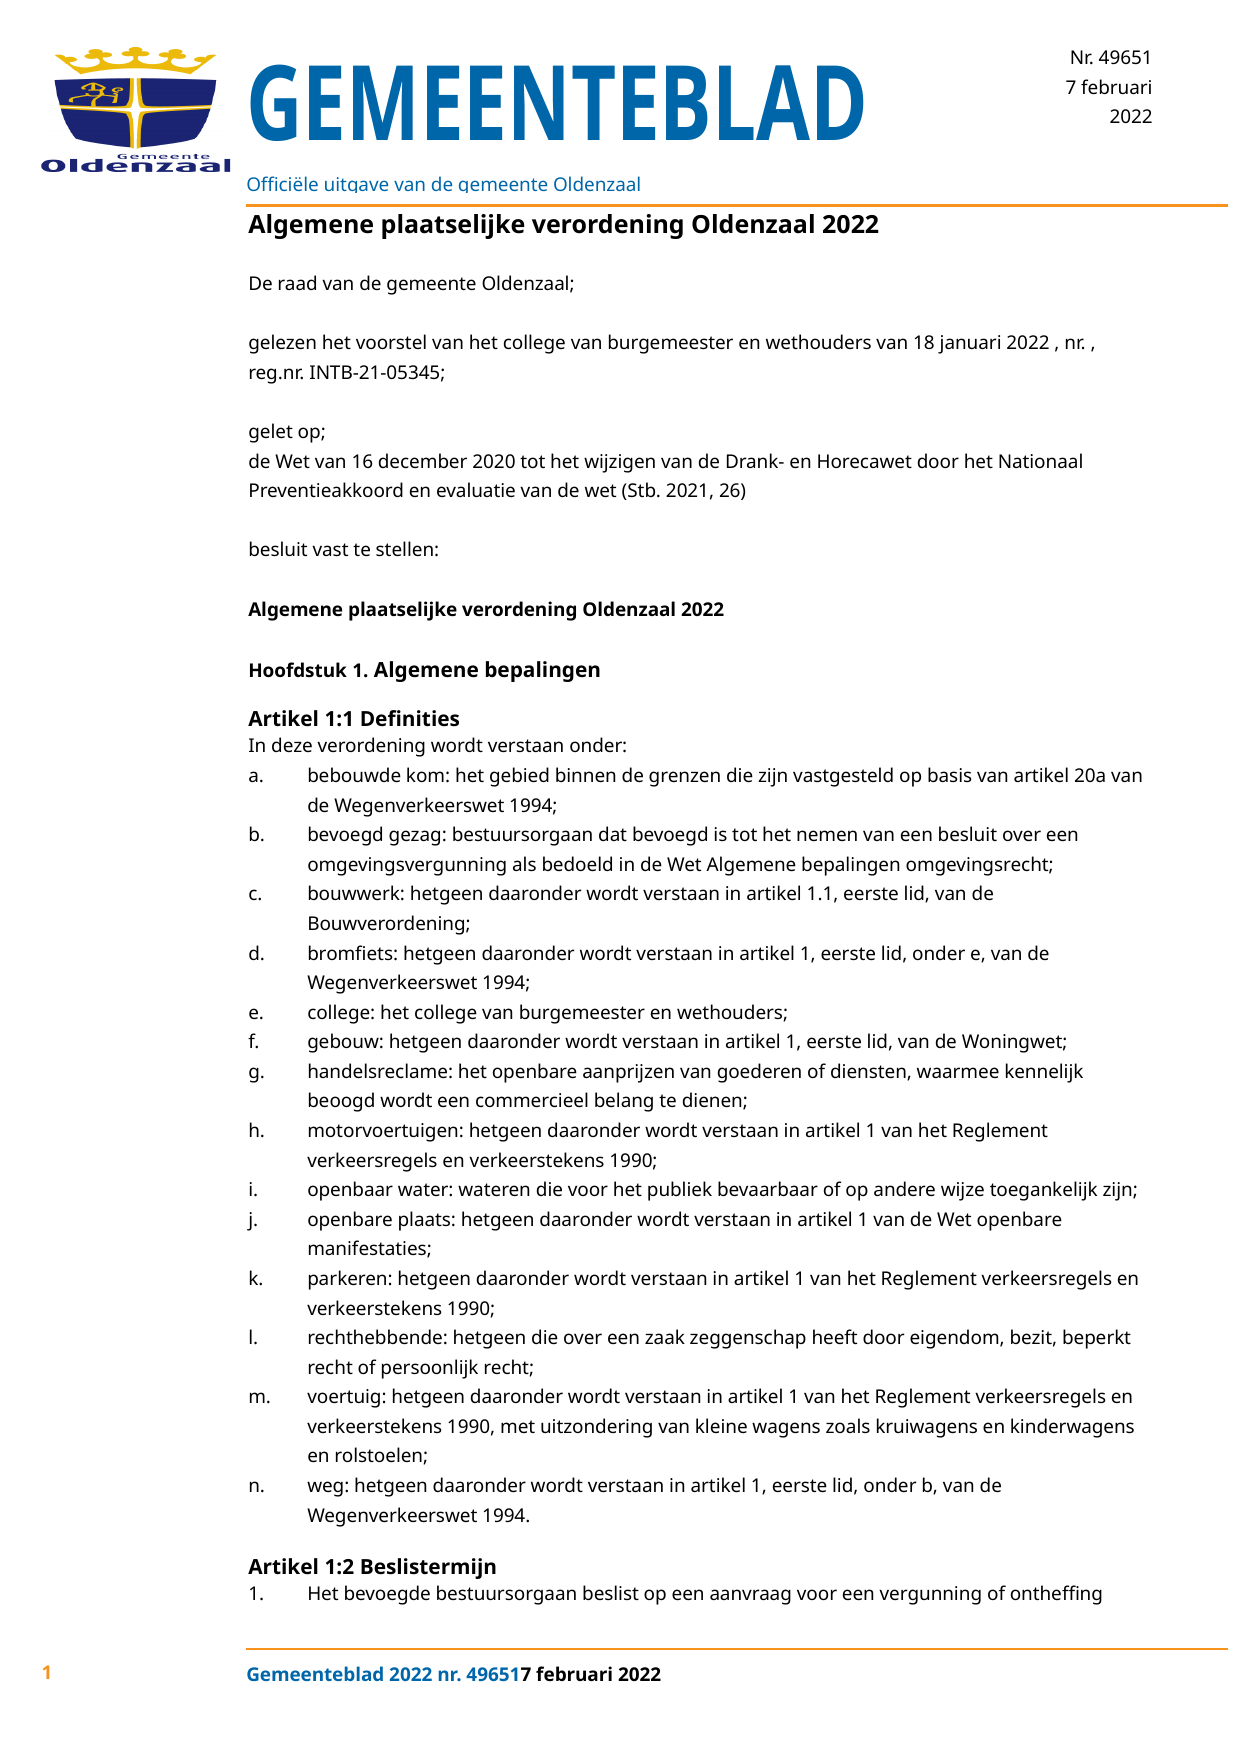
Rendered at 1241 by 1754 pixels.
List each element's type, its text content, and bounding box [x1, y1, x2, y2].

list parkeren: hetgeen daaronder wordt verstaan in artikel 1 van het Reglement verkeersregels en verkeerstekens 1990; [248, 1265, 1152, 1320]
list voertuig: hetgeen daaronder wordt verstaan in artikel 1 van het Reglement verkeersregels en verkeerstekens 1990, met uitzondering van kleine wagens zoals kruiwagens en kinderwagens en rolstoelen; [248, 1383, 1152, 1468]
list weg: hetgeen daaronder wordt verstaan in artikel 1, eerste lid, onder b, van de Wegenverkeerswet 1994. [248, 1472, 1152, 1527]
text Hoofdstuk 1. Algemene bepalingen [248, 655, 1152, 683]
list Het bevoegde bestuursorgaan beslist op een aanvraag voor een vergunning of ontheffing [248, 1581, 1152, 1606]
list handelsreclame: het openbare aanprijzen van goederen of diensten, waarmee kennelijk beoogd wordt een commercieel belang te dienen; [248, 1058, 1152, 1113]
list openbare plaats: hetgeen daaronder wordt verstaan in artikel 1 van de Wet openbare manifestaties; [248, 1206, 1152, 1261]
list motorvoertuigen: hetgeen daaronder wordt verstaan in artikel 1 van het Reglement verkeersregels en verkeerstekens 1990; [248, 1117, 1152, 1172]
text Artikel 1:2 Beslistermijn [248, 1552, 1152, 1581]
list openbaar water: wateren die voor het publiek bevaarbaar of op andere wijze toegankelijk zijn; [248, 1176, 1152, 1202]
text gelet op; [248, 418, 1152, 444]
list bebouwde kom: het gebied binnen de grenzen die zijn vastgesteld op basis van artikel 20a van de Wegenverkeerswet 1994; [248, 762, 1152, 817]
text De raad van de gemeente Oldenzaal; [248, 270, 1152, 296]
list bromfiets: hetgeen daaronder wordt verstaan in artikel 1, eerste lid, onder e, van de Wegenverkeerswet 1994; [248, 940, 1152, 995]
list bouwwerk: hetgeen daaronder wordt verstaan in artikel 1.1, eerste lid, van de Bouwverordening; [248, 881, 1152, 936]
list rechthebbende: hetgeen die over een zaak zeggenschap heeft door eigendom, bezit, beperkt recht of persoonlijk recht; [248, 1324, 1152, 1379]
text Algemene plaatselijke verordening Oldenzaal 2022 [248, 207, 1152, 241]
text de Wet van 16 december 2020 tot het wijzigen van de Drank- en Horecawet door het Nationaal Preventieakkoord en evaluatie van de wet (Stb. 2021, 26) [248, 448, 1152, 503]
list college: het college van burgemeester en wethouders; [248, 999, 1152, 1024]
text besluit vast te stellen: [248, 537, 1152, 562]
list gebouw: hetgeen daaronder wordt verstaan in artikel 1, eerste lid, van de Woningwet; [248, 1028, 1152, 1054]
text gelezen het voorstel van het college van burgemeester en wethouders van 18 januari 2022 , nr. , reg.nr. INTB-21-05345; [248, 329, 1152, 385]
text Artikel 1:1 Definities [248, 704, 1152, 733]
list bevoegd gezag: bestuursorgaan dat bevoegd is tot het nemen van een besluit over een omgevingsvergunning als bedoeld in de Wet Algemene bepalingen omgevingsrecht; [248, 821, 1152, 877]
text In deze verordening wordt verstaan onder: [248, 733, 1152, 758]
text Algemene plaatselijke verordening Oldenzaal 2022 [248, 596, 1152, 621]
picture [41, 47, 231, 172]
